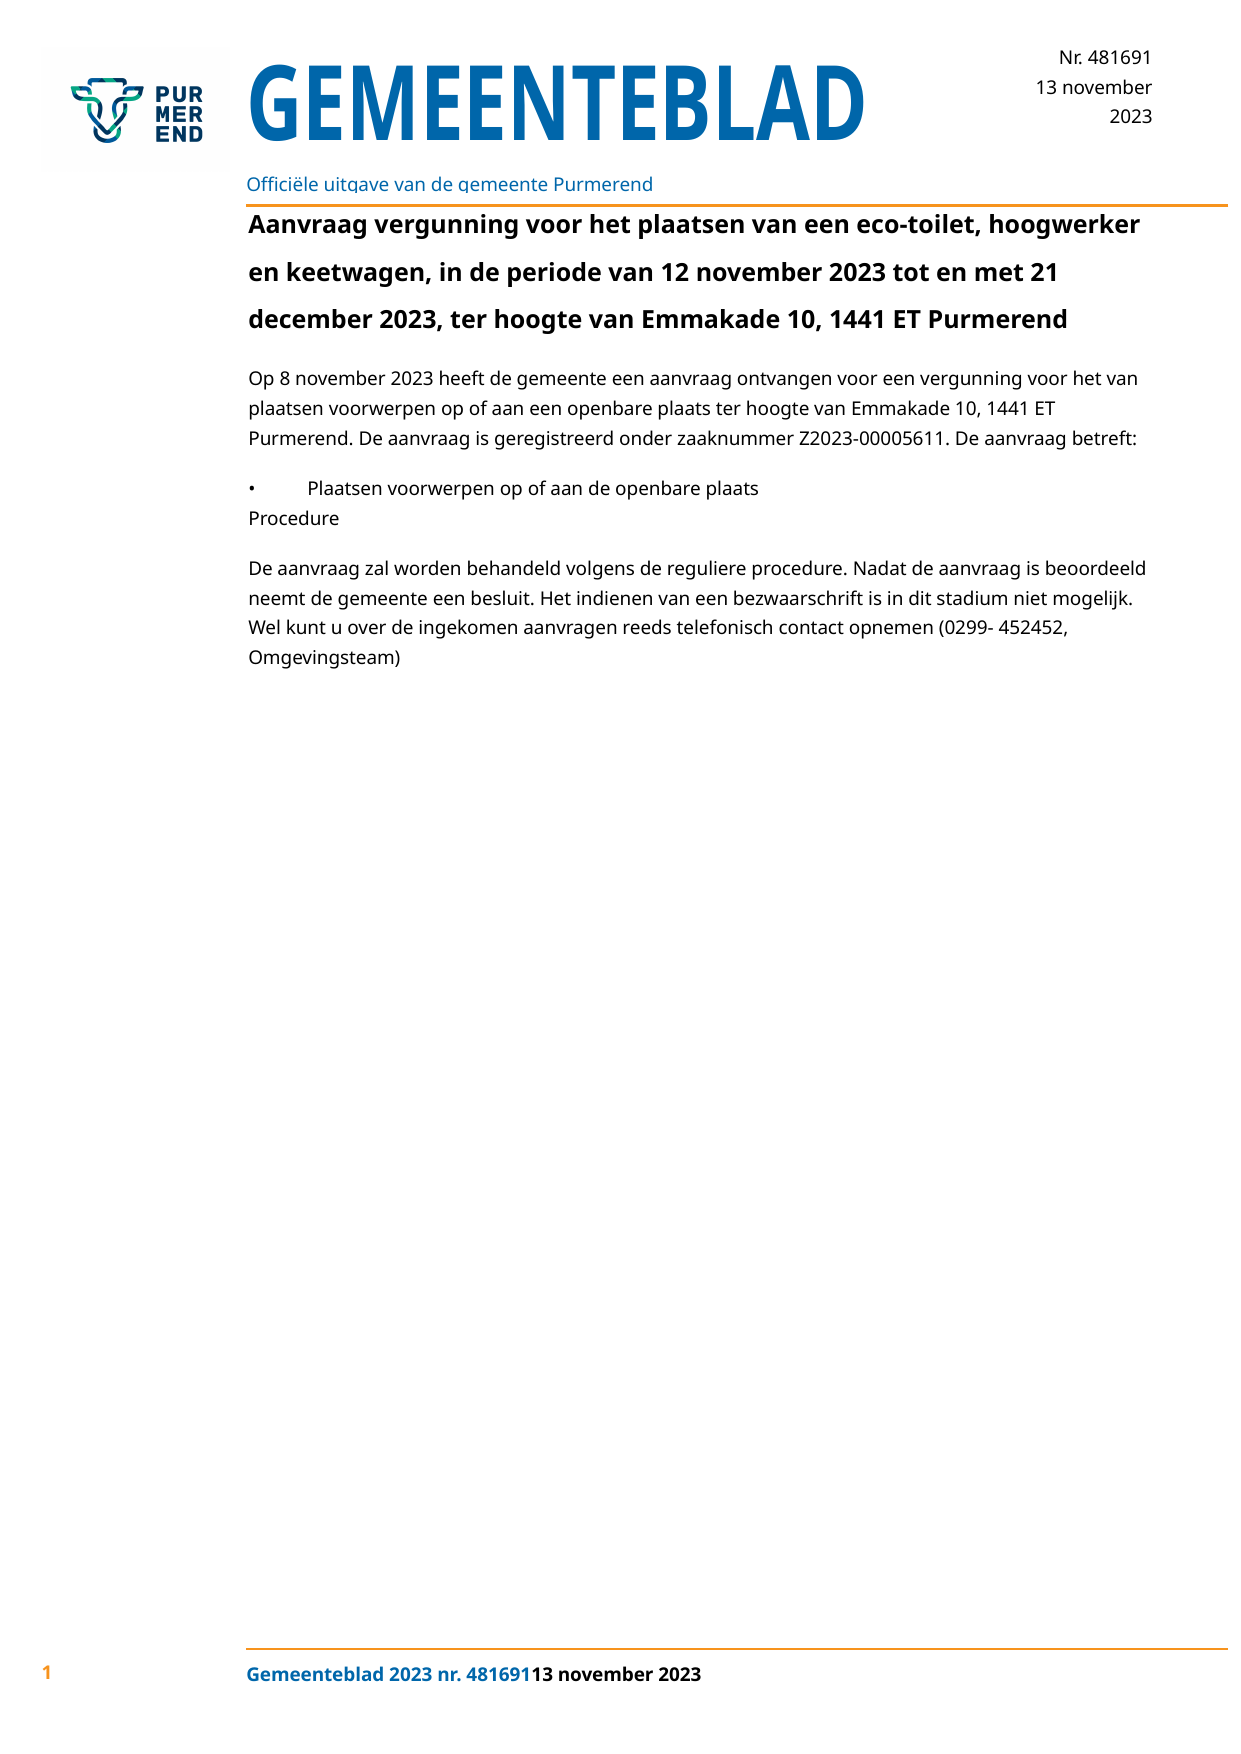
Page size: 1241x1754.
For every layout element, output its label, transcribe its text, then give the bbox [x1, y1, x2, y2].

text Aanvraag vergunning voor het plaatsen van een eco-toilet, hoogwerker en keetwagen, in de periode van 12 november 2023 tot en met 21 december 2023, ter hoogte van Emmakade 10, 1441 ET Purmerend [248, 207, 1152, 336]
list Plaatsen voorwerpen op of aan de openbare plaats [248, 475, 1152, 501]
picture [41, 47, 231, 172]
text Procedure [248, 505, 1152, 530]
text Op 8 november 2023 heeft de gemeente een aanvraag ontvangen voor een vergunning voor het van plaatsen voorwerpen op of aan een openbare plaats ter hoogte van Emmakade 10, 1441 ET Purmerend. De aanvraag is geregistreerd onder zaaknummer Z2023-00005611. De aanvraag betreft: [248, 366, 1152, 450]
text De aanvraag zal worden behandeld volgens de reguliere procedure. Nadat de aanvraag is beoordeeld neemt de gemeente een besluit. Het indienen van een bezwaarschrift is in dit stadium niet mogelijk. Wel kunt u over de ingekomen aanvragen reeds telefonisch contact opnemen (0299- 452452, Omgevingsteam) [248, 555, 1152, 669]
